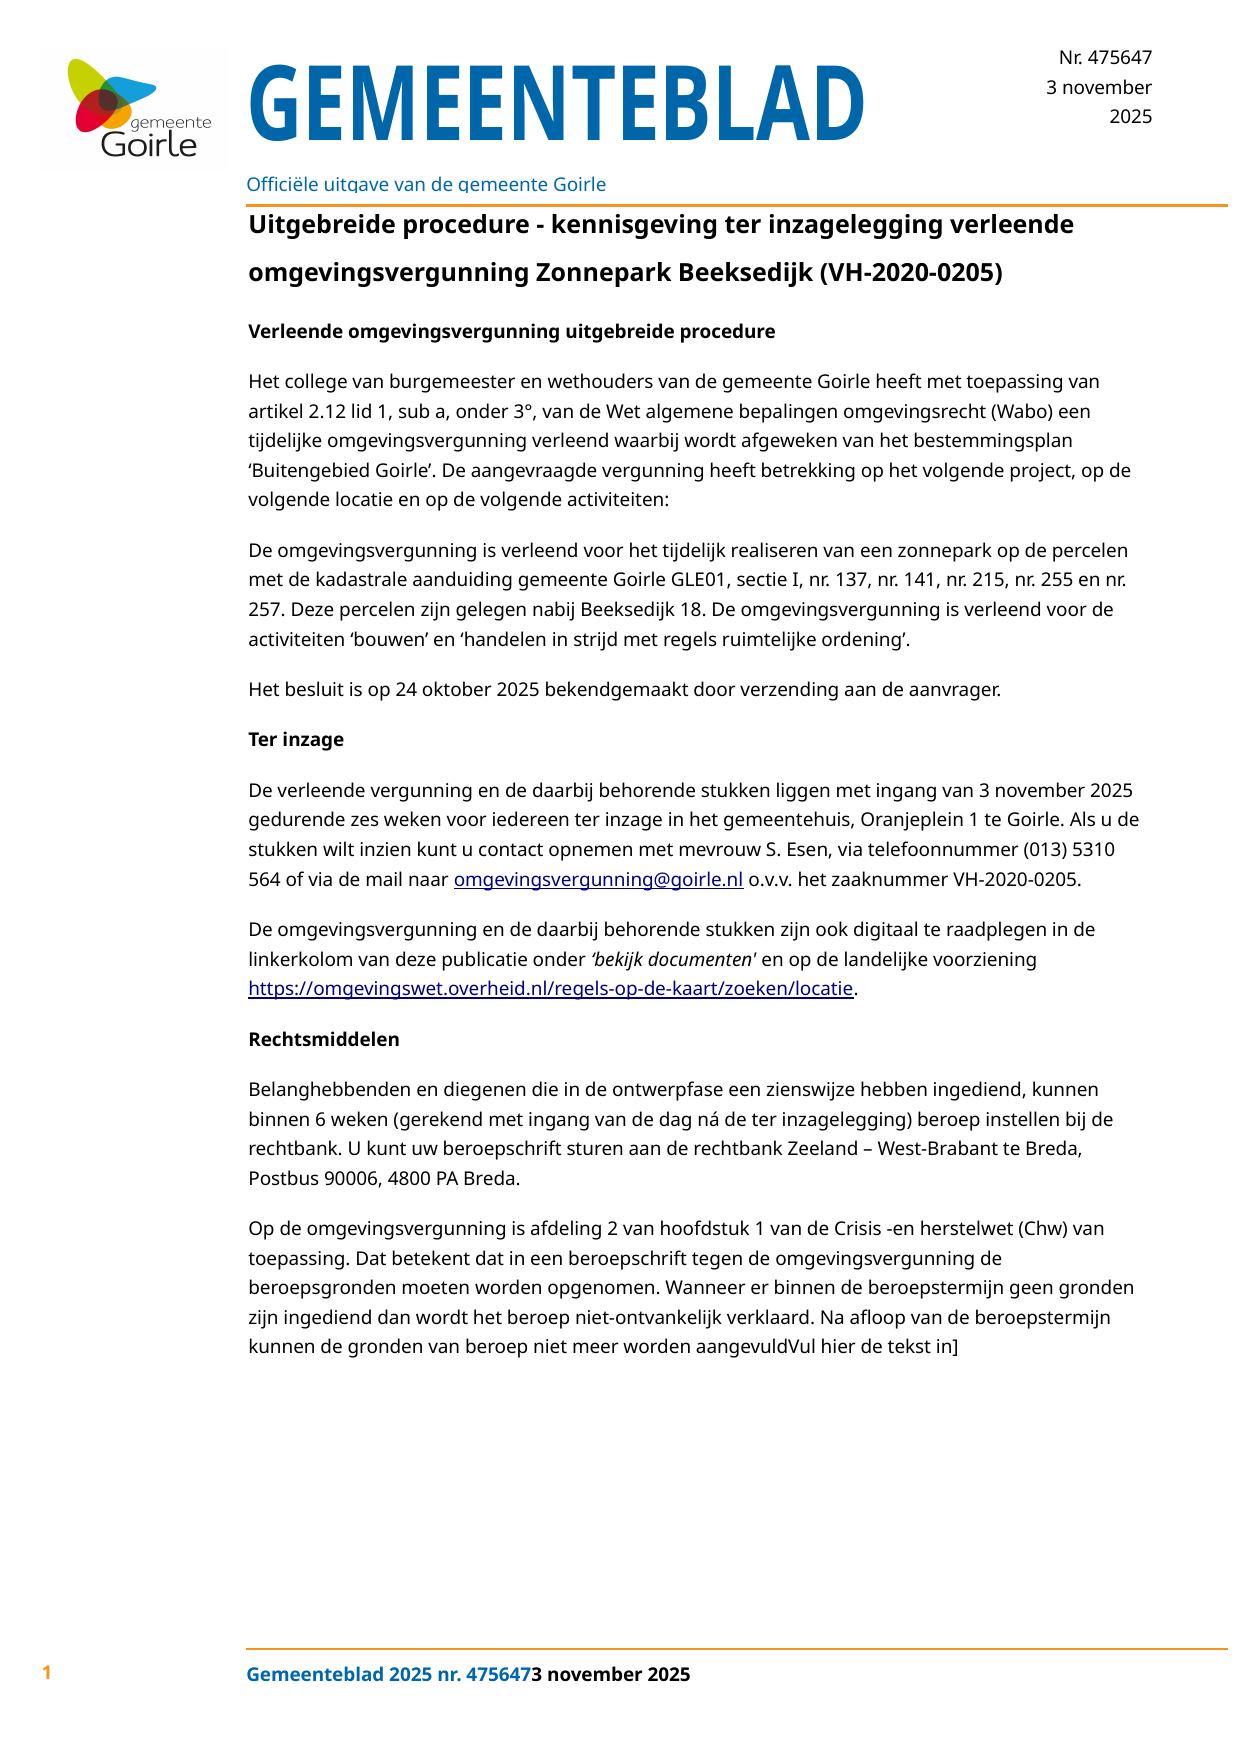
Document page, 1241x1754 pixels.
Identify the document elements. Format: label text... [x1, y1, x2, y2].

text De verleende vergunning en de daarbij behorende stukken liggen met ingang van 3 november 2025 gedurende zes weken voor iedereen ter inzage in het gemeentehuis, Oranjeplein 1 te Goirle. Als u de stukken wilt inzien kunt u contact opnemen met mevrouw S. Esen, via telefoonnummer (013) 5310 564 of via de mail naar omgevingsvergunning@goirle.nl o.v.v. het zaaknummer VH-2020-0205. [248, 777, 1152, 892]
text Het college van burgemeester en wethouders van de gemeente Goirle heeft met toepassing van artikel 2.12 lid 1, sub a, onder 3°, van de Wet algemene bepalingen omgevingsrecht (Wabo) een tijdelijke omgevingsvergunning verleend waarbij wordt afgeweken van het bestemmingsplan ‘Buitengebied Goirle’. De aangevraagde vergunning heeft betrekking op het volgende project, op de volgende locatie en op de volgende activiteiten: [248, 368, 1152, 512]
picture [41, 47, 231, 172]
text Ter inzage [248, 727, 1152, 752]
text Belanghebbenden en diegenen die in de ontwerpfase een zienswijze hebben ingediend, kunnen binnen 6 weken (gerekend met ingang van de dag ná de ter inzagelegging) beroep instellen bij de rechtbank. U kunt uw beroepschrift sturen aan de rechtbank Zeeland – West-Brabant te Breda, Postbus 90006, 4800 PA Breda. [248, 1076, 1152, 1191]
text Verleende omgevingsvergunning uitgebreide procedure [248, 318, 1152, 344]
text Het besluit is op 24 oktober 2025 bekendgemaakt door verzending aan de aanvrager. [248, 676, 1152, 702]
text Uitgebreide procedure - kennisgeving ter inzagelegging verleende omgevingsvergunning Zonnepark Beeksedijk (VH-2020-0205) [248, 207, 1152, 288]
text De omgevingsvergunning en de daarbij behorende stukken zijn ook digitaal te raadplegen in de linkerkolom van deze publicatie onder ‘bekijk documenten' en op de landelijke voorziening https://omgevingswet.overheid.nl/regels-op-de-kaart/zoeken/locatie. [248, 916, 1152, 1001]
text Op de omgevingsvergunning is afdeling 2 van hoofdstuk 1 van de Crisis -en herstelwet (Chw) van toepassing. Dat betekent dat in een beroepschrift tegen de omgevingsvergunning de beroepsgronden moeten worden opgenomen. Wanneer er binnen de beroepstermijn geen gronden zijn ingediend dan wordt het beroep niet-ontvankelijk verklaard. Na afloop van de beroepstermijn kunnen de gronden van beroep niet meer worden aangevuldVul hier de tekst in] [248, 1215, 1152, 1359]
text De omgevingsvergunning is verleend voor het tijdelijk realiseren van een zonnepark op de percelen met de kadastrale aanduiding gemeente Goirle GLE01, sectie I, nr. 137, nr. 141, nr. 215, nr. 255 en nr. 257. Deze percelen zijn gelegen nabij Beeksedijk 18. De omgevingsvergunning is verleend voor de activiteiten ‘bouwen’ en ‘handelen in strijd met regels ruimtelijke ordening’. [248, 537, 1152, 652]
text Rechtsmiddelen [248, 1026, 1152, 1052]
